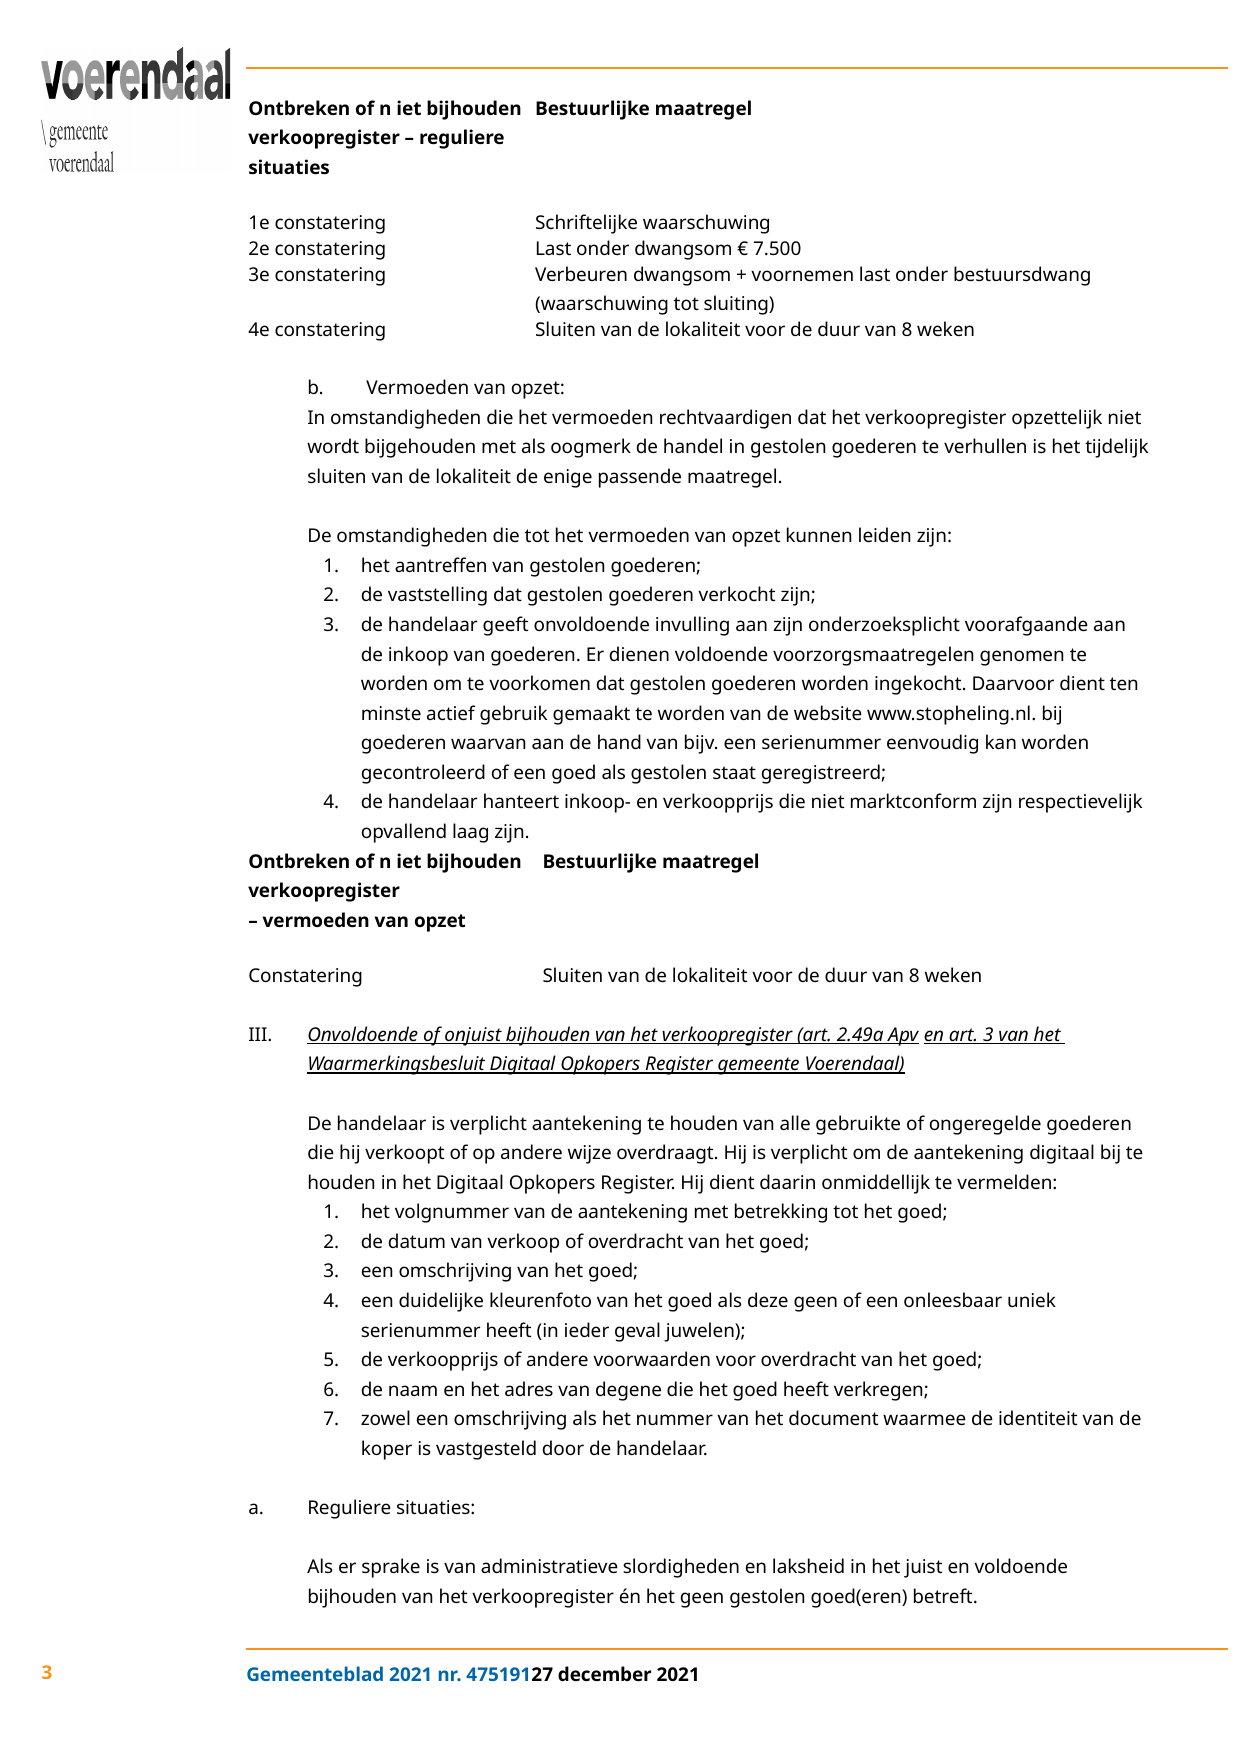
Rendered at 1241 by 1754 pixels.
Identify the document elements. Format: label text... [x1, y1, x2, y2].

list Onvoldoende of onjuist bijhouden van het verkoopregister (art. 2.49a Apv en art. 3 van het Waarmerkingsbesluit Digitaal Opkopers Register gemeente Voerendaal) [248, 1021, 1152, 1076]
list Als er sprake is van administratieve slordigheden en laksheid in het juist en voldoende bijhouden van het verkoopregister én het geen gestolen goed(eren) betreft. [248, 1553, 1152, 1609]
list zowel een omschrijving als het nummer van het document waarmee de identiteit van de koper is vastgesteld door de handelaar. [323, 1406, 1152, 1461]
table_header Bestuurlijke maatregel [535, 95, 1152, 209]
table_cell 1e constatering [248, 209, 535, 235]
table_cell Schriftelijke waarschuwing [535, 209, 1152, 235]
table_cell Sluiten van de lokaliteit voor de duur van 8 weken [542, 963, 1152, 988]
list de datum van verkoop of overdracht van het goed; [323, 1228, 1152, 1254]
list een omschrijving van het goed; [323, 1258, 1152, 1283]
list de handelaar geeft onvoldoende invulling aan zijn onderzoeksplicht voorafgaande aan de inkoop van goederen. Er dienen voldoende voorzorgsmaatregelen genomen te worden om te voorkomen dat gestolen goederen worden ingekocht. Daarvoor dient ten minste actief gebruik gemaakt te worden van de website www.stopheling.nl. bij goederen waarvan aan de hand van bijv. een serienummer eenvoudig kan worden gecontroleerd of een goed als gestolen staat geregistreerd; [323, 611, 1152, 785]
list de handelaar hanteert inkoop- en verkoopprijs die niet marktconform zijn respectievelijk opvallend laag zijn. [323, 789, 1152, 844]
list de naam en het adres van degene die het goed heeft verkregen; [323, 1376, 1152, 1402]
picture [41, 47, 231, 172]
list het volgnummer van de aantekening met betrekking tot het goed; [323, 1198, 1152, 1224]
table_cell 4e constatering [248, 316, 535, 342]
list een duidelijke kleurenfoto van het goed als deze geen of een onleesbaar uniek serienummer heeft (in ieder geval juwelen); [323, 1287, 1152, 1343]
list de vaststelling dat gestolen goederen verkocht zijn; [323, 582, 1152, 607]
list de verkoopprijs of andere voorwaarden voor overdracht van het goed; [323, 1346, 1152, 1372]
table_cell Constatering [248, 963, 542, 988]
table_header Bestuurlijke maatregel [542, 848, 1152, 962]
table_cell 2e constatering [248, 235, 535, 261]
list De omstandigheden die tot het vermoeden van opzet kunnen leiden zijn: [248, 522, 1152, 548]
table_cell 3e constatering [248, 261, 535, 316]
list De handelaar is verplicht aantekening te houden van alle gebruikte of ongeregelde goederen die hij verkoopt of op andere wijze overdraagt. Hij is verplicht om de aantekening digitaal bij te houden in het Digitaal Opkopers Register. Hij dient daarin onmiddellijk te vermelden: [248, 1110, 1152, 1195]
list Vermoeden van opzet: [307, 374, 1152, 400]
table_cell Verbeuren dwangsom + voornemen last onder bestuursdwang (waarschuwing tot sluiting) [535, 261, 1152, 316]
list In omstandigheden die het vermoeden rechtvaardigen dat het verkoopregister opzettelijk niet wordt bijgehouden met als oogmerk de handel in gestolen goederen te verhullen is het tijdelijk sluiten van de lokaliteit de enige passende maatregel. [248, 404, 1152, 489]
list Reguliere situaties: [248, 1494, 1152, 1520]
table_header Ontbreken of n iet bijhouden verkoopregister – vermoeden van opzet [248, 848, 542, 962]
list het aantreffen van gestolen goederen; [323, 552, 1152, 578]
table_cell Last onder dwangsom € 7.500 [535, 235, 1152, 261]
table_header Ontbreken of n iet bijhouden verkoopregister – reguliere situaties [248, 95, 535, 209]
table_cell Sluiten van de lokaliteit voor de duur van 8 weken [535, 316, 1152, 342]
